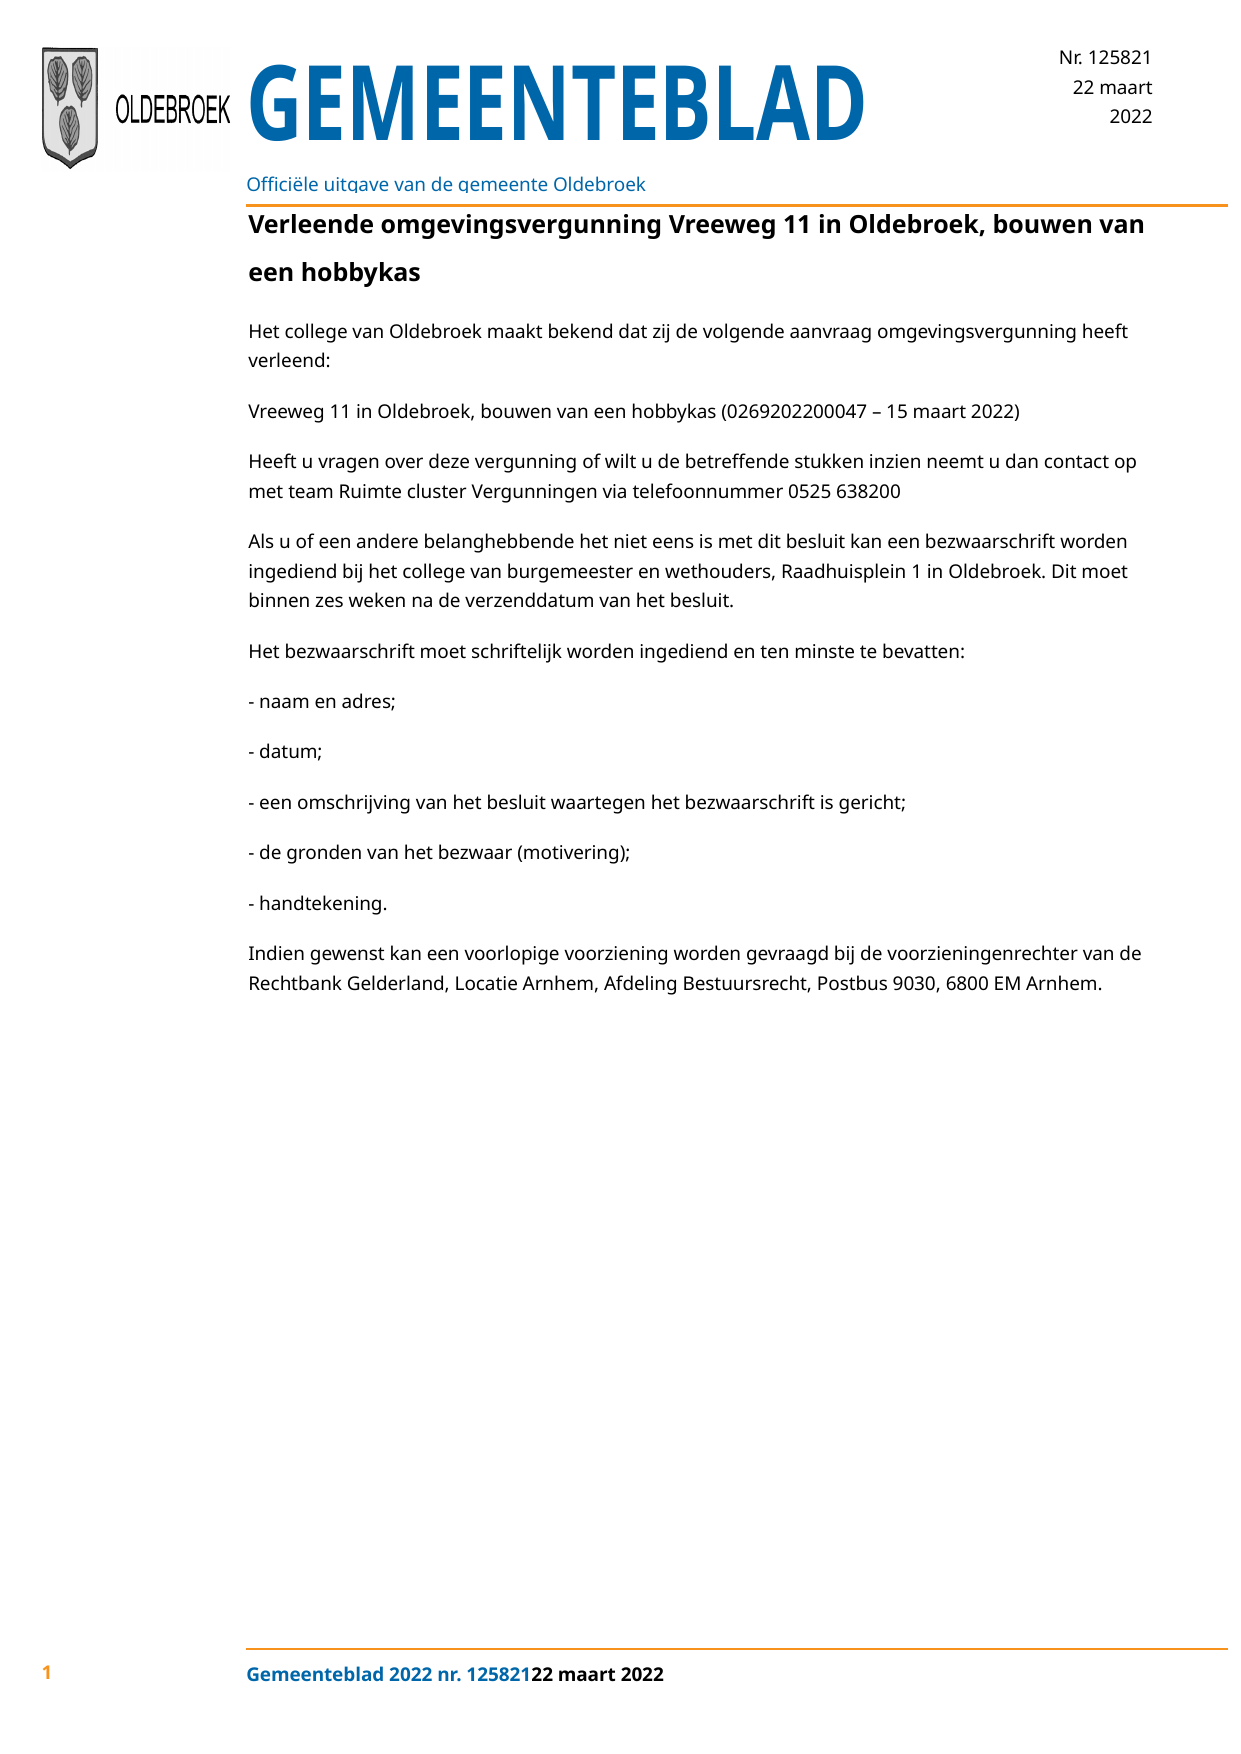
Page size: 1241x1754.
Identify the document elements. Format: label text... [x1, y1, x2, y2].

text Vreeweg 11 in Oldebroek, bouwen van een hobbykas (0269202200047 – 15 maart 2022) [248, 398, 1152, 424]
text Als u of een andere belanghebbende het niet eens is met dit besluit kan een bezwaarschrift worden ingediend bij het college van burgemeester en wethouders, Raadhuisplein 1 in Oldebroek. Dit moet binnen zes weken na de verzenddatum van het besluit. [248, 528, 1152, 613]
text Het bezwaarschrift moet schriftelijk worden ingediend en ten minste te bevatten: [248, 638, 1152, 664]
picture [41, 47, 231, 172]
text - de gronden van het bezwaar (motivering); [248, 839, 1152, 865]
text Indien gewenst kan een voorlopige voorziening worden gevraagd bij de voorzieningenrechter van de Rechtbank Gelderland, Locatie Arnhem, Afdeling Bestuursrecht, Postbus 9030, 6800 EM Arnhem. [248, 940, 1152, 996]
text - handtekening. [248, 890, 1152, 916]
text - een omschrijving van het besluit waartegen het bezwaarschrift is gericht; [248, 789, 1152, 815]
text - datum; [248, 739, 1152, 764]
text - naam en adres; [248, 688, 1152, 714]
text Verleende omgevingsvergunning Vreeweg 11 in Oldebroek, bouwen van een hobbykas [248, 207, 1152, 288]
text Het college van Oldebroek maakt bekend dat zij de volgende aanvraag omgevingsvergunning heeft verleend: [248, 318, 1152, 373]
text Heeft u vragen over deze vergunning of wilt u de betreffende stukken inzien neemt u dan contact op met team Ruimte cluster Vergunningen via telefoonnummer 0525 638200 [248, 448, 1152, 504]
